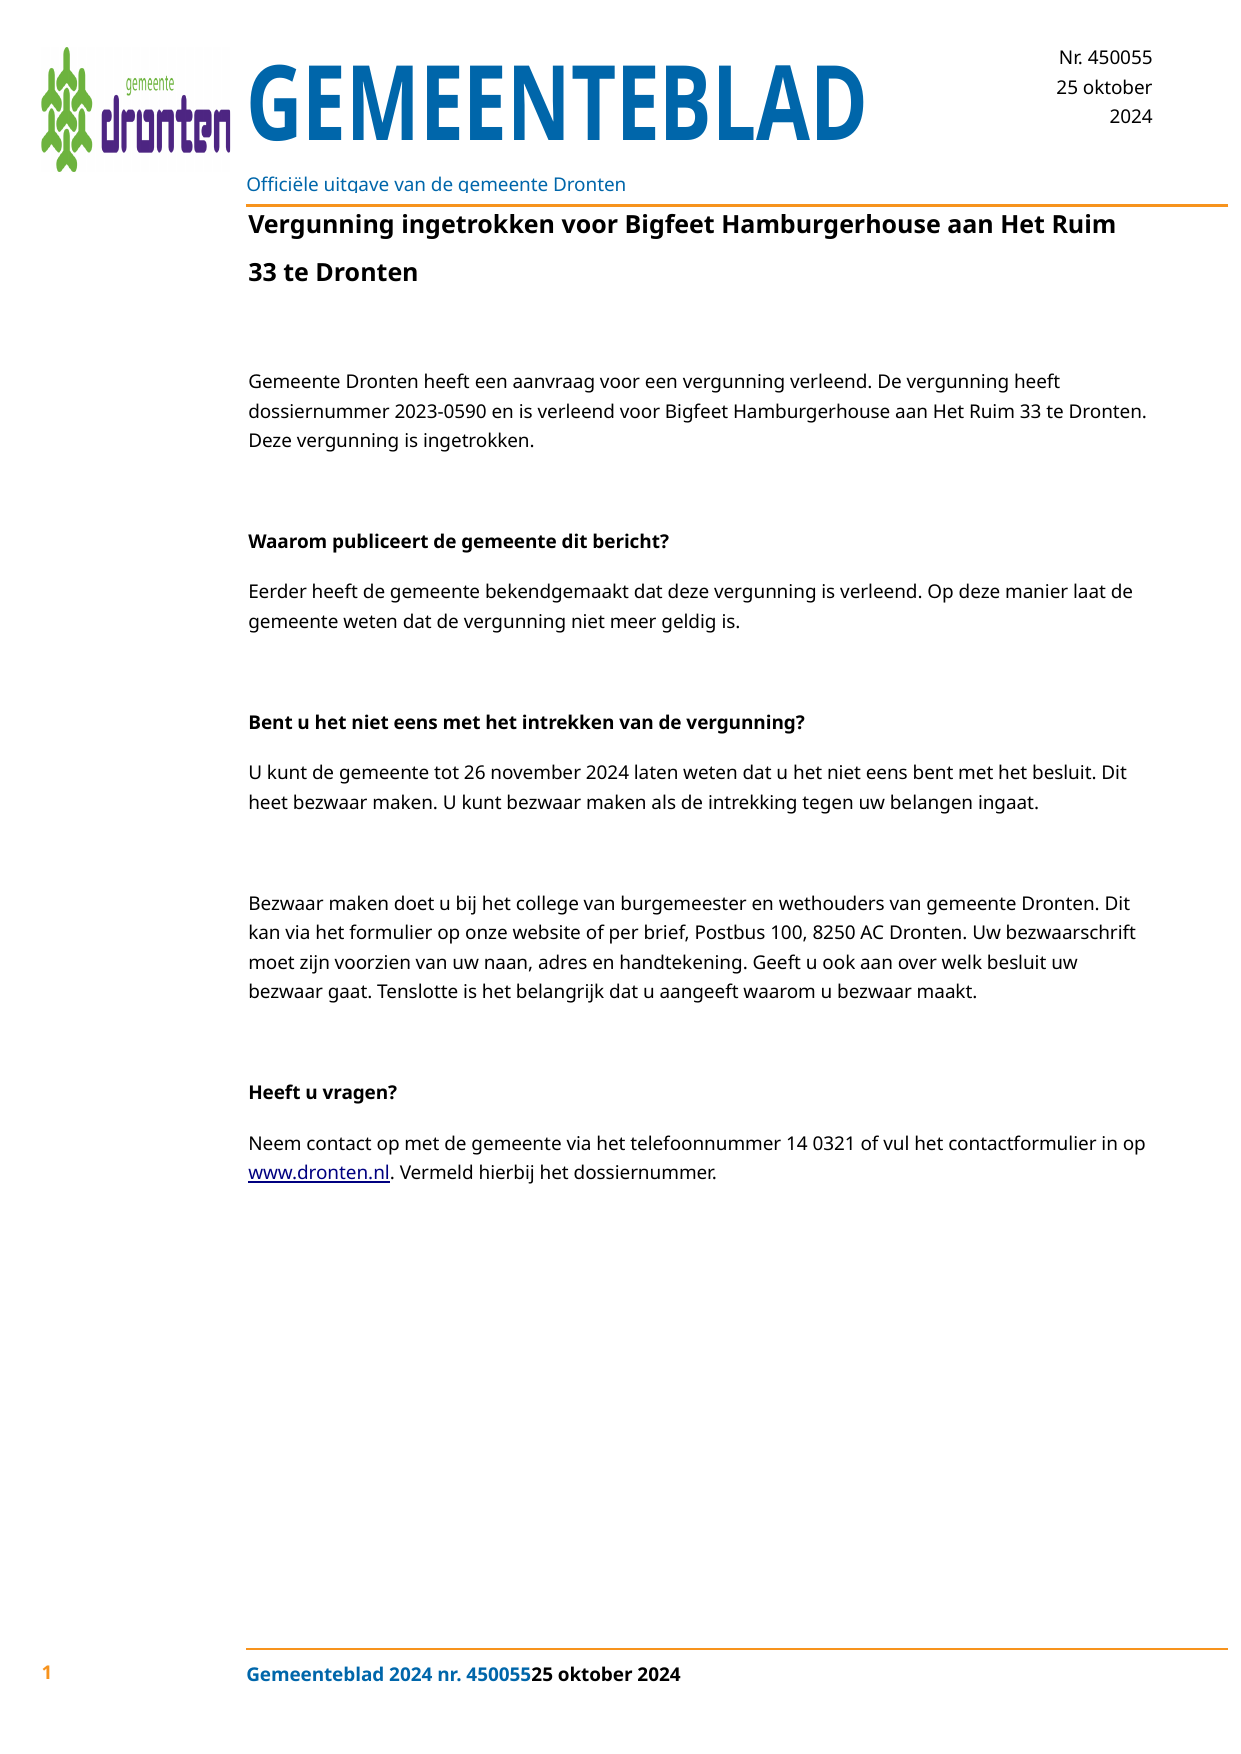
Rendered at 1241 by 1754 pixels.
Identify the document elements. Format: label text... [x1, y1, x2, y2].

text U kunt de gemeente tot 26 november 2024 laten weten dat u het niet eens bent met het besluit. Dit heet bezwaar maken. U kunt bezwaar maken als de intrekking tegen uw belangen ingaat. [248, 759, 1152, 815]
text Eerder heeft de gemeente bekendgemaakt dat deze vergunning is verleend. Op deze manier laat de gemeente weten dat de vergunning niet meer geldig is. [248, 579, 1152, 634]
text Waarom publiceert de gemeente dit bericht? [248, 528, 1152, 554]
text Vergunning ingetrokken voor Bigfeet Hamburgerhouse aan Het Ruim 33 te Dronten [248, 207, 1152, 288]
text Neem contact op met de gemeente via het telefoonnummer 14 0321 of vul het contactformulier in op www.dronten.nl. Vermeld hierbij het dossiernummer. [248, 1130, 1152, 1185]
text Bezwaar maken doet u bij het college van burgemeester en wethouders van gemeente Dronten. Dit kan via het formulier op onze website of per brief, Postbus 100, 8250 AC Dronten. Uw bezwaarschrift moet zijn voorzien van uw naan, adres en handtekening. Geeft u ook aan over welk besluit uw bezwaar gaat. Tenslotte is het belangrijk dat u aangeeft waarom u bezwaar maakt. [248, 890, 1152, 1004]
picture [41, 47, 231, 172]
text Bent u het niet eens met het intrekken van de vergunning? [248, 709, 1152, 735]
text Gemeente Dronten heeft een aanvraag voor een vergunning verleend. De vergunning heeft dossiernummer 2023-0590 en is verleend voor Bigfeet Hamburgerhouse aan Het Ruim 33 te Dronten. Deze vergunning is ingetrokken. [248, 368, 1152, 453]
text Heeft u vragen? [248, 1079, 1152, 1105]
